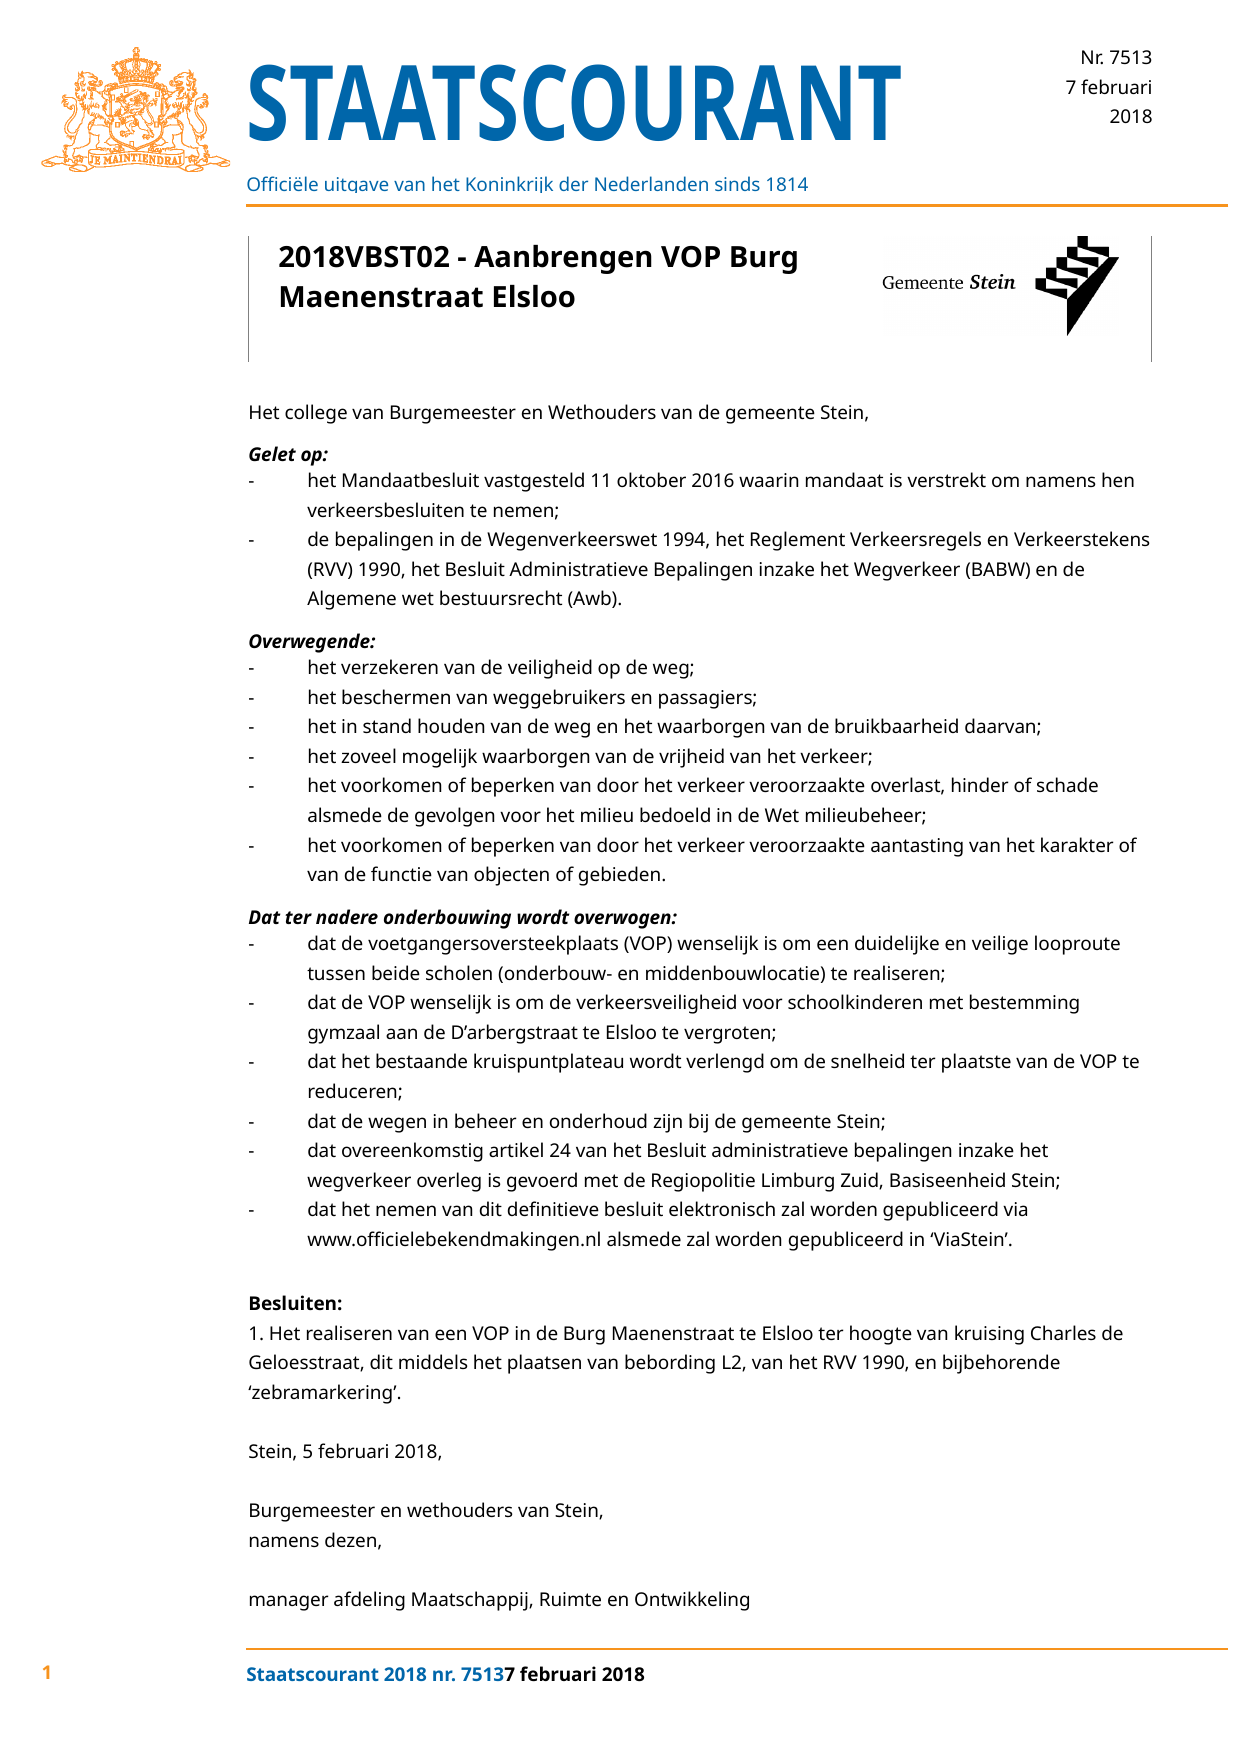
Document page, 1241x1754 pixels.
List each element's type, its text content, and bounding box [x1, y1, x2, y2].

list het voorkomen of beperken van door het verkeer veroorzaakte overlast, hinder of schade alsmede de gevolgen voor het milieu bedoeld in de Wet milieubeheer; [248, 773, 1152, 828]
list dat het bestaande kruispuntplateau wordt verlengd om de snelheid ter plaatste van de VOP te reduceren; [248, 1049, 1152, 1104]
list het zoveel mogelijk waarborgen van de vrijheid van het verkeer; [248, 743, 1152, 769]
text 1. Het realiseren van een VOP in de Burg Maenenstraat te Elsloo ter hoogte van kruising Charles de Geloesstraat, dit middels het plaatsen van bebording L2, van het RVV 1990, en bijbehorende ‘zebramarkering’. [248, 1320, 1152, 1404]
text Burgemeester en wethouders van Stein, [248, 1497, 1152, 1523]
list dat de VOP wenselijk is om de verkeersveiligheid voor schoolkinderen met bestemming gymzaal aan de D’arbergstraat te Elsloo te vergroten; [248, 989, 1152, 1045]
list de bepalingen in de Wegenverkeerswet 1994, het Reglement Verkeersregels en Verkeerstekens (RVV) 1990, het Besluit Administratieve Bepalingen inzake het Wegverkeer (BABW) en de Algemene wet bestuursrecht (Awb). [248, 526, 1152, 611]
text Besluiten: [248, 1290, 1152, 1316]
text namens dezen, [248, 1527, 1152, 1552]
picture [882, 236, 1119, 336]
list dat het nemen van dit definitieve besluit elektronisch zal worden gepubliceerd via www.officielebekendmakingen.nl alsmede zal worden gepubliceerd in ‘ViaStein’. [248, 1197, 1152, 1252]
list dat de voetgangersoversteekplaats (VOP) wenselijk is om een duidelijke en veilige looproute tussen beide scholen (onderbouw- en middenbouwlocatie) te realiseren; [248, 930, 1152, 986]
list het voorkomen of beperken van door het verkeer veroorzaakte aantasting van het karakter of van de functie van objecten of gebieden. [248, 832, 1152, 887]
list het beschermen van weggebruikers en passagiers; [248, 684, 1152, 710]
text Stein, 5 februari 2018, [248, 1438, 1152, 1464]
table_header [850, 236, 1151, 362]
table_header 2018VBST02 - Aanbrengen VOP Burg Maenenstraat Elsloo [249, 236, 850, 362]
text Gelet op: [248, 441, 1152, 467]
list dat overeenkomstig artikel 24 van het Besluit administratieve bepalingen inzake het wegverkeer overleg is gevoerd met de Regiopolitie Limburg Zuid, Basiseenheid Stein; [248, 1137, 1152, 1193]
text manager afdeling Maatschappij, Ruimte en Ontwikkeling [248, 1586, 1152, 1612]
list het Mandaatbesluit vastgesteld 11 oktober 2016 waarin mandaat is verstrekt om namens hen verkeersbesluiten te nemen; [248, 467, 1152, 522]
text Het college van Burgemeester en Wethouders van de gemeente Stein, [248, 399, 1152, 425]
picture [41, 47, 231, 172]
text Dat ter nadere onderbouwing wordt overwogen: [248, 904, 1152, 930]
list het verzekeren van de veiligheid op de weg; [248, 654, 1152, 680]
list het in stand houden van de weg en het waarborgen van de bruikbaarheid daarvan; [248, 713, 1152, 739]
text Overwegende: [248, 629, 1152, 654]
list dat de wegen in beheer en onderhoud zijn bij de gemeente Stein; [248, 1108, 1152, 1133]
